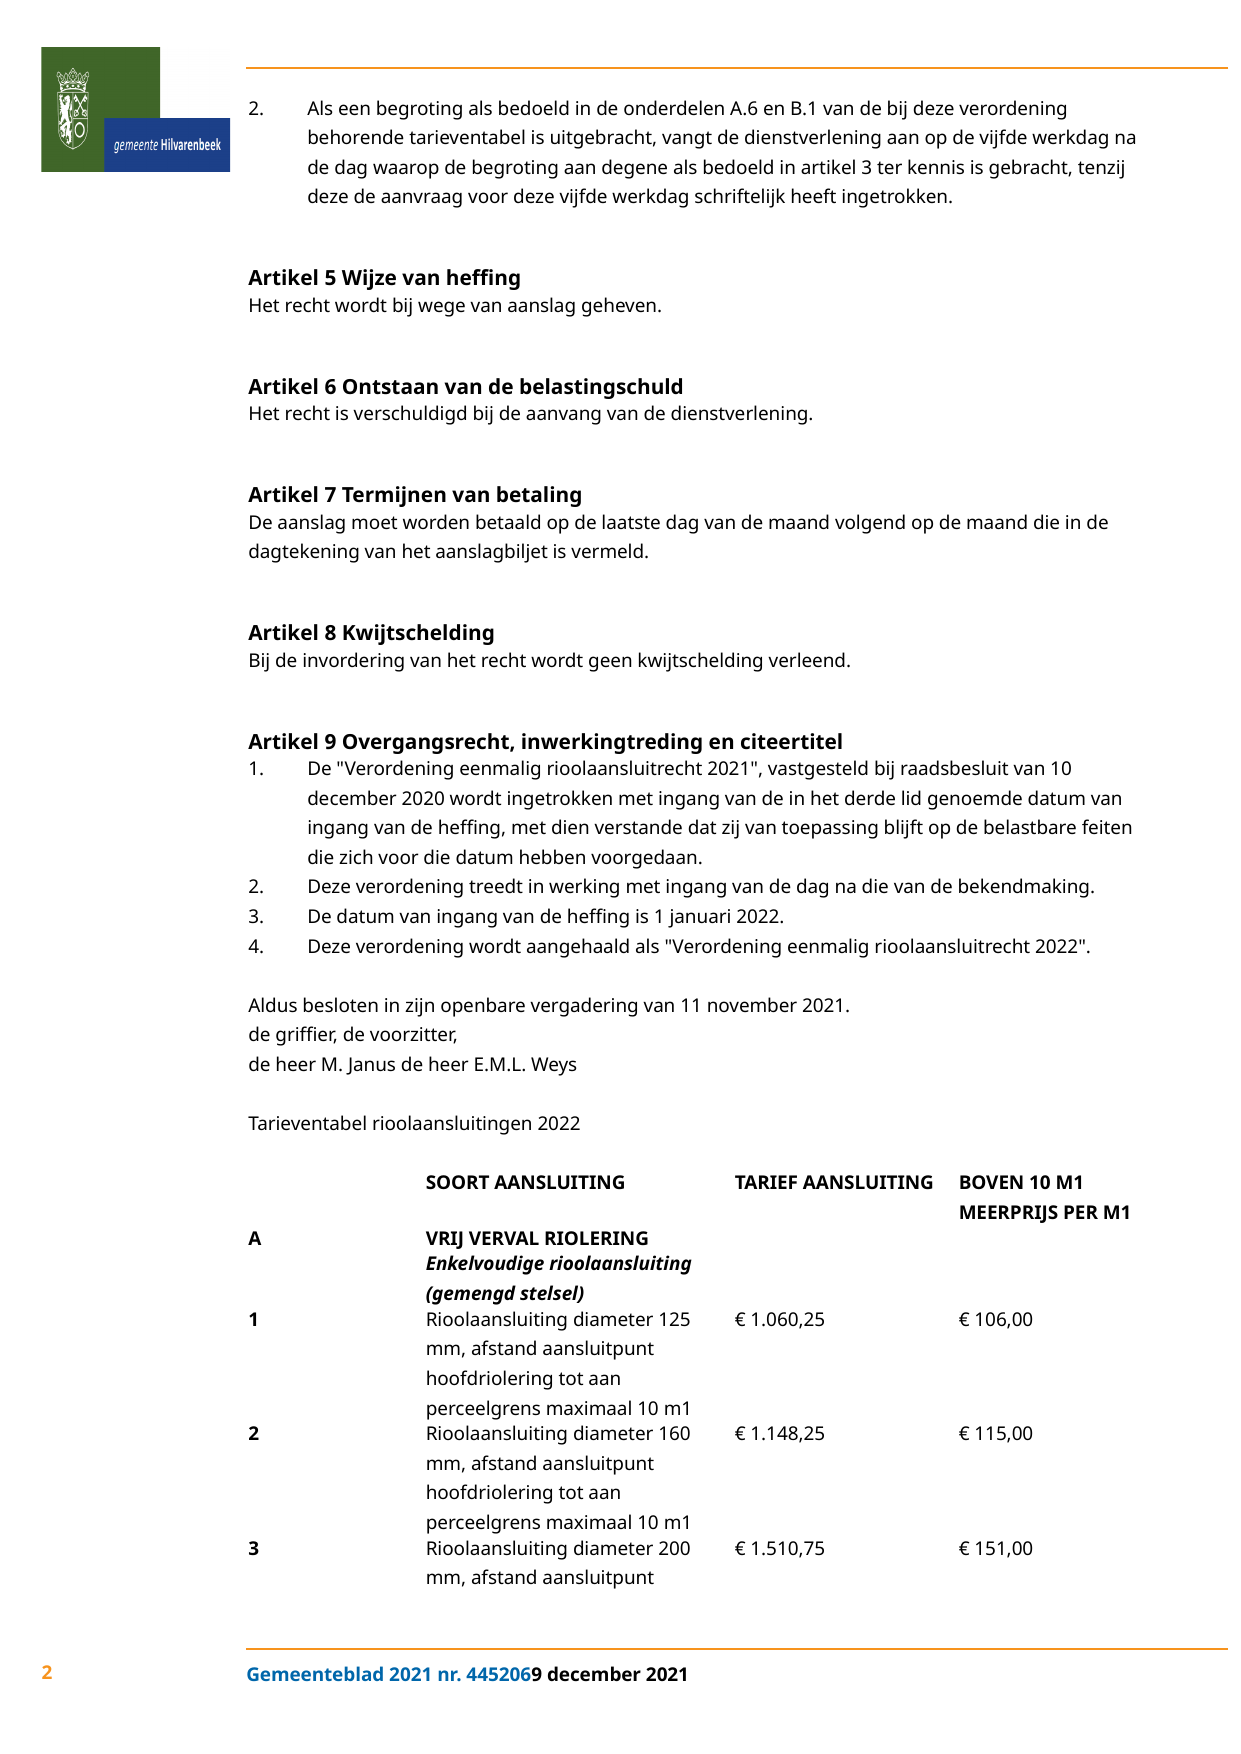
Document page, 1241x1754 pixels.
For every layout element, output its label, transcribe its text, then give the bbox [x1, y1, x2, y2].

table_header [248, 1170, 426, 1225]
table_cell A [248, 1225, 426, 1251]
picture [41, 47, 231, 172]
table_cell € 115,00 [959, 1420, 1152, 1535]
table_header TARIEF AANSLUITING [735, 1170, 958, 1225]
table_header SOORT AANSLUITING [426, 1170, 734, 1225]
list Deze verordening wordt aangehaald als "Verordening eenmalig rioolaansluitrecht 2022". [248, 933, 1152, 958]
text Tarieventabel rioolaansluitingen 2022 [248, 1110, 1152, 1136]
list Als een begroting als bedoeld in de onderdelen A.6 en B.1 van de bij deze verordening behorende tarieventabel is uitgebracht, vangt de dienstverlening aan op de vijfde werkdag na de dag waarop de begroting aan degene als bedoeld in artikel 3 ter kennis is gebracht, tenzij deze de aanvraag voor deze vijfde werkdag schriftelijk heeft ingetrokken. [248, 95, 1152, 209]
text Het recht wordt bij wege van aanslag geheven. [248, 292, 1152, 318]
text Het recht is verschuldigd bij de aanvang van de dienstverlening. [248, 400, 1152, 426]
table_cell [959, 1225, 1152, 1251]
list De datum van ingang van de heffing is 1 januari 2022. [248, 903, 1152, 929]
table_cell 3 [248, 1535, 426, 1590]
table_cell 1 [248, 1306, 426, 1420]
text Aldus besloten in zijn openbare vergadering van 11 november 2021. [248, 992, 1152, 1018]
text de heer M. Janus de heer E.M.L. Weys [248, 1051, 1152, 1077]
table_cell Rioolaansluiting diameter 125 mm, afstand aansluitpunt hoofdriolering tot aan perceelgrens maximaal 10 m1 [426, 1306, 734, 1420]
table_cell [735, 1225, 958, 1251]
list Deze verordening treedt in werking met ingang van de dag na die van de bekendmaking. [248, 874, 1152, 899]
table_cell € 106,00 [959, 1306, 1152, 1420]
text Artikel 5 Wijze van heffing [248, 263, 1152, 292]
table_cell € 1.510,75 [735, 1535, 958, 1590]
text Artikel 7 Termijnen van betaling [248, 480, 1152, 509]
table_cell Enkelvoudige rioolaansluiting (gemengd stelsel) [426, 1251, 734, 1306]
text Artikel 8 Kwijtschelding [248, 618, 1152, 647]
text de griffier, de voorzitter, [248, 1022, 1152, 1047]
table_cell [248, 1251, 426, 1306]
table_cell € 151,00 [959, 1535, 1152, 1590]
table_cell [735, 1251, 958, 1306]
list De "Verordening eenmalig rioolaansluitrecht 2021", vastgesteld bij raadsbesluit van 10 december 2020 wordt ingetrokken met ingang van de in het derde lid genoemde datum van ingang van de heffing, met dien verstande dat zij van toepassing blijft op de belastbare feiten die zich voor die datum hebben voorgedaan. [248, 755, 1152, 870]
table_cell Rioolaansluiting diameter 200 mm, afstand aansluitpunt [426, 1535, 734, 1590]
text Bij de invordering van het recht wordt geen kwijtschelding verleend. [248, 647, 1152, 673]
table_cell 2 [248, 1420, 426, 1535]
table_header BOVEN 10 M1 MEERPRIJS PER M1 [959, 1170, 1152, 1225]
text Artikel 6 Ontstaan van de belastingschuld [248, 372, 1152, 400]
table_cell € 1.148,25 [735, 1420, 958, 1535]
table_cell VRIJ VERVAL RIOLERING [426, 1225, 734, 1251]
table_cell € 1.060,25 [735, 1306, 958, 1420]
table_cell [959, 1251, 1152, 1306]
text Artikel 9 Overgangsrecht, inwerkingtreding en citeertitel [248, 727, 1152, 755]
table_cell Rioolaansluiting diameter 160 mm, afstand aansluitpunt hoofdriolering tot aan perceelgrens maximaal 10 m1 [426, 1420, 734, 1535]
text De aanslag moet worden betaald op de laatste dag van de maand volgend op de maand die in de dagtekening van het aanslagbiljet is vermeld. [248, 509, 1152, 564]
